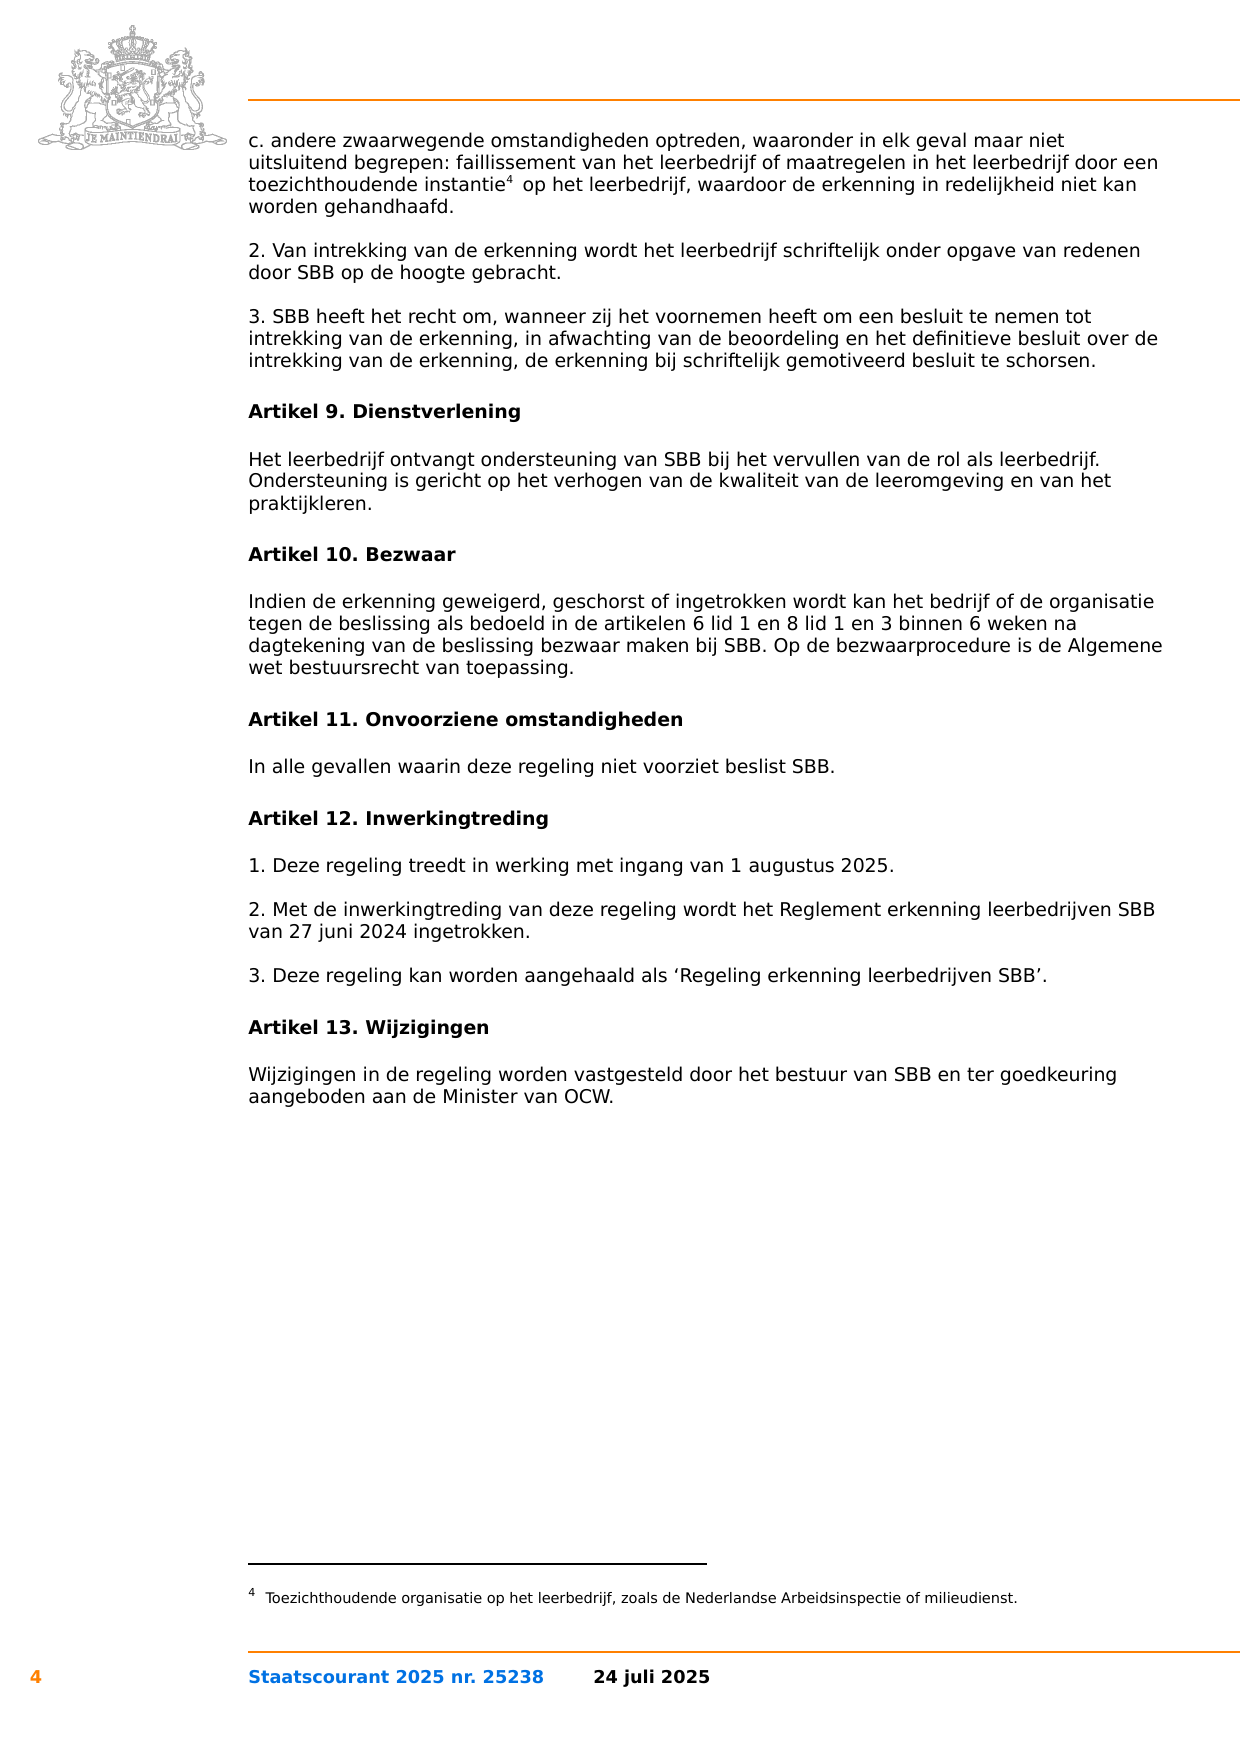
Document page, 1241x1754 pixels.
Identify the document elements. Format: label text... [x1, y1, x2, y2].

text Wijzigingen in de regeling worden vastgesteld door het bestuur van SBB en ter goedkeuring aangeboden aan de Minister van OCW. [248, 1064, 1163, 1108]
text 3. SBB heeft het recht om, wanneer zij het voornemen heeft om een besluit te nemen tot intrekking van de erkenning, in afwachting van de beoordeling en het definitieve besluit over de intrekking van de erkenning, de erkenning bij schriftelijk gemotiveerd besluit te schorsen. [248, 306, 1163, 371]
text 3. Deze regeling kan worden aangehaald als ‘Regeling erkenning leerbedrijven SBB’. [248, 965, 1163, 987]
text Indien de erkenning geweigerd, geschorst of ingetrokken wordt kan het bedrijf of de organisatie tegen de beslissing als bedoeld in de artikelen 6 lid 1 en 8 lid 1 en 3 binnen 6 weken na dagtekening van de beslissing bezwaar maken bij SBB. Op de bezwaarprocedure is de Algemene wet bestuursrecht van toepassing. [248, 591, 1163, 679]
text 2. Met de inwerkingtreding van deze regeling wordt het Reglement erkenning leerbedrijven SBB van 27 juni 2024 ingetrokken. [248, 899, 1163, 943]
subtitle Artikel 12. Inwerkingtreding [248, 808, 1163, 830]
text In alle gevallen waarin deze regeling niet voorziet beslist SBB. [248, 756, 1163, 778]
subtitle Artikel 9. Dienstverlening [248, 401, 1163, 423]
subtitle Artikel 11. Onvoorziene omstandigheden [248, 709, 1163, 731]
text c. andere zwaarwegende omstandigheden optreden, waaronder in elk geval maar niet uitsluitend begrepen: faillissement van het leerbedrijf of maatregelen in het leerbedrijf door een toezichthoudende instantie op het leerbedrijf, waardoor de erkenning in redelijkheid niet kan worden gehandhaafd. [248, 130, 1163, 218]
text Toezichthoudende organisatie op het leerbedrijf, zoals de Nederlandse Arbeidsinspectie of milieudienst. [248, 1586, 1163, 1608]
text 2. Van intrekking van de erkenning wordt het leerbedrijf schriftelijk onder opgave van redenen door SBB op de hoogte gebracht. [248, 240, 1163, 284]
subtitle Artikel 13. Wijzigingen [248, 1017, 1163, 1039]
picture [38, 25, 227, 150]
text 1. Deze regeling treedt in werking met ingang van 1 augustus 2025. [248, 855, 1163, 877]
text Het leerbedrijf ontvangt ondersteuning van SBB bij het vervullen van de rol als leerbedrijf. Ondersteuning is gericht op het verhogen van de kwaliteit van de leeromgeving en van het praktijkleren. [248, 448, 1163, 514]
subtitle Artikel 10. Bezwaar [248, 544, 1163, 566]
